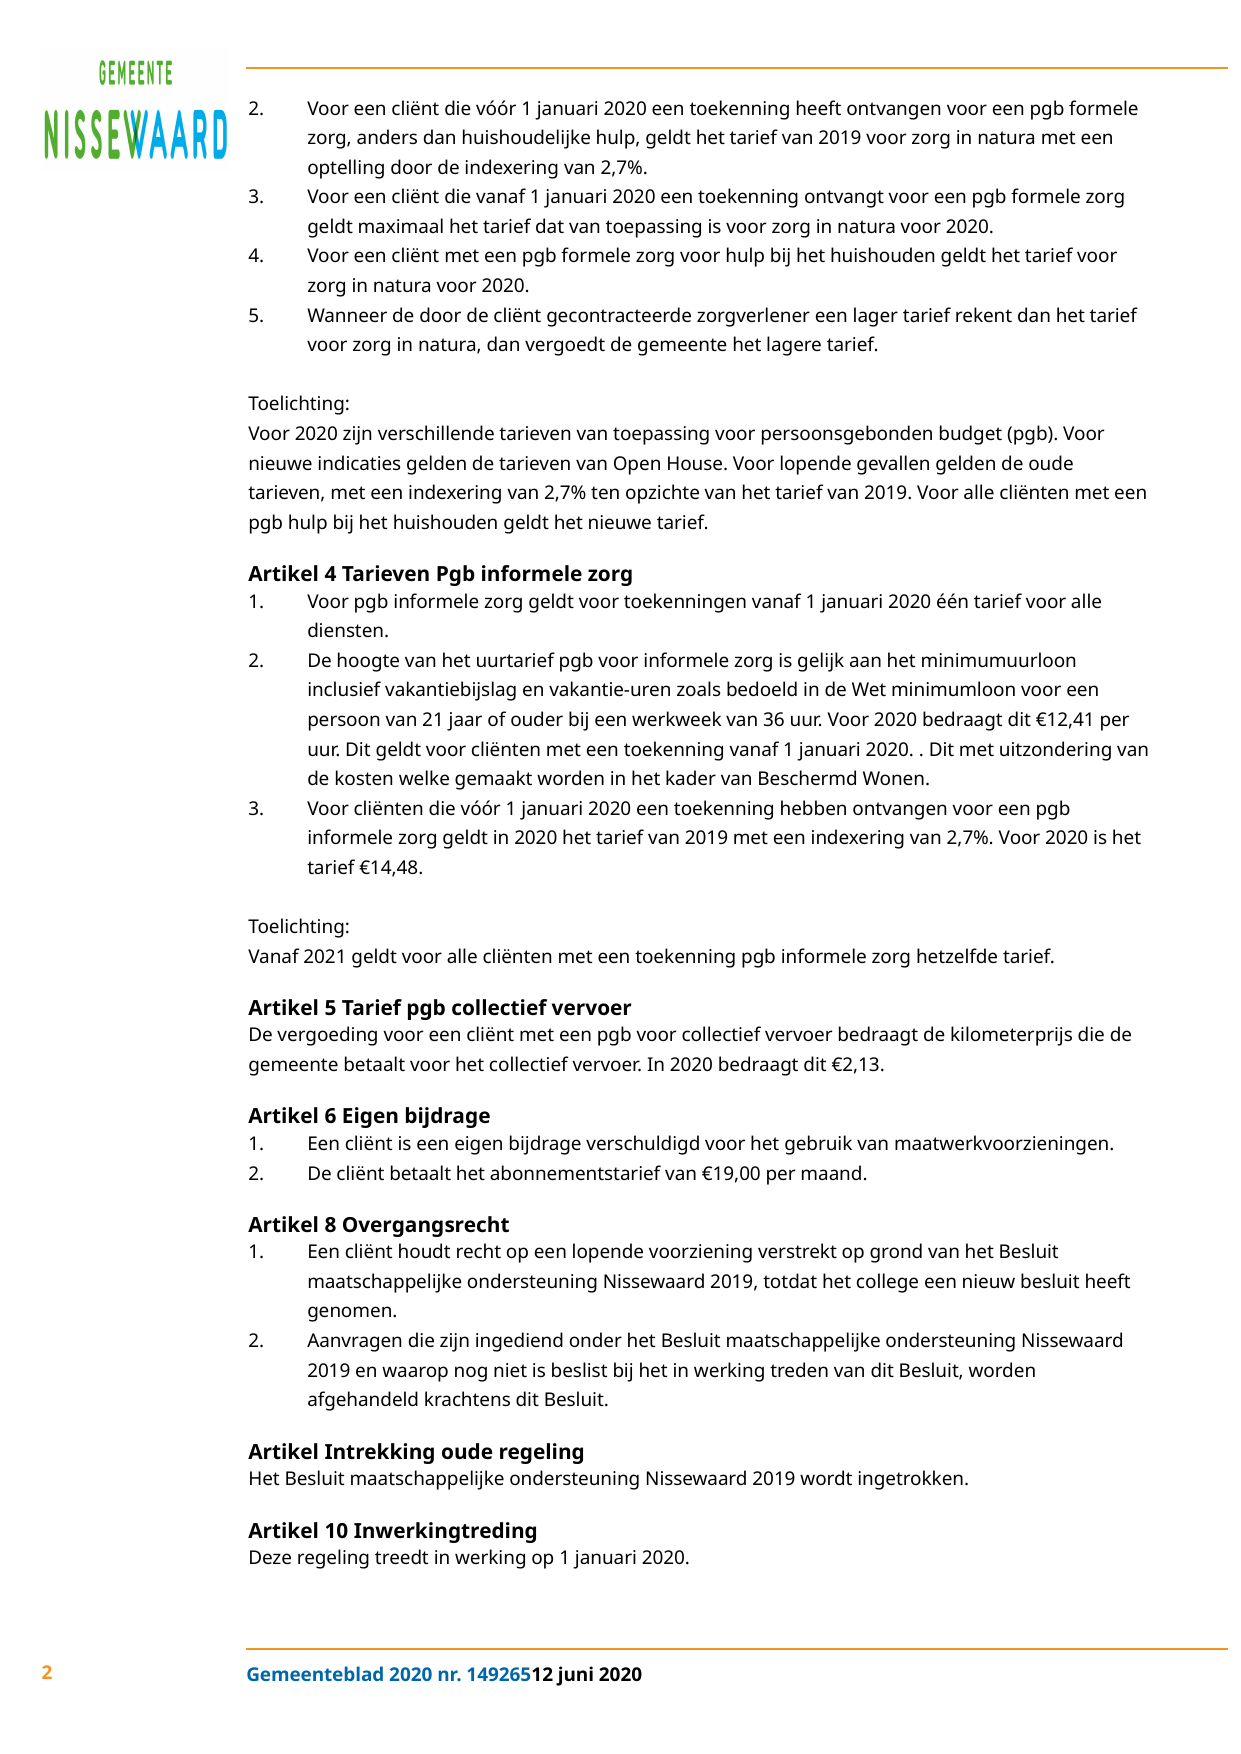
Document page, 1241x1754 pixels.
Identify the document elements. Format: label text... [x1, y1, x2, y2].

list Voor cliënten die vóór 1 januari 2020 een toekenning hebben ontvangen voor een pgb informele zorg geldt in 2020 het tarief van 2019 met een indexering van 2,7%. Voor 2020 is het tarief €14,48. [248, 795, 1152, 880]
list Een cliënt is een eigen bijdrage verschuldigd voor het gebruik van maatwerkvoorzieningen. [248, 1130, 1152, 1156]
text Voor 2020 zijn verschillende tarieven van toepassing voor persoonsgebonden budget (pgb). Voor nieuwe indicaties gelden de tarieven van Open House. Voor lopende gevallen gelden de oude tarieven, met een indexering van 2,7% ten opzichte van het tarief van 2019. Voor alle cliënten met een pgb hulp bij het huishouden geldt het nieuwe tarief. [248, 420, 1152, 535]
text Artikel Intrekking oude regeling [248, 1437, 1152, 1465]
list Aanvragen die zijn ingediend onder het Besluit maatschappelijke ondersteuning Nissewaard 2019 en waarop nog niet is beslist bij het in werking treden van dit Besluit, worden afgehandeld krachtens dit Besluit. [248, 1327, 1152, 1412]
list Wanneer de door de cliënt gecontracteerde zorgverlener een lager tarief rekent dan het tarief voor zorg in natura, dan vergoedt de gemeente het lagere tarief. [248, 302, 1152, 357]
text Toelichting: [248, 391, 1152, 416]
text Artikel 6 Eigen bijdrage [248, 1102, 1152, 1130]
list Voor pgb informele zorg geldt voor toekenningen vanaf 1 januari 2020 één tarief voor alle diensten. [248, 588, 1152, 643]
list De cliënt betaalt het abonnementstarief van €19,00 per maand. [248, 1160, 1152, 1185]
text De vergoeding voor een cliënt met een pgb voor collectief vervoer bedraagt de kilometerprijs die de gemeente betaalt voor het collectief vervoer. In 2020 bedraagt dit €2,13. [248, 1022, 1152, 1077]
text Vanaf 2021 geldt voor alle cliënten met een toekenning pgb informele zorg hetzelfde tarief. [248, 943, 1152, 968]
picture [41, 47, 231, 172]
text Artikel 8 Overgangsrecht [248, 1210, 1152, 1238]
list Voor een cliënt met een pgb formele zorg voor hulp bij het huishouden geldt het tarief voor zorg in natura voor 2020. [248, 243, 1152, 298]
text Artikel 5 Tarief pgb collectief vervoer [248, 993, 1152, 1022]
text Artikel 10 Inwerkingtreding [248, 1516, 1152, 1544]
text Artikel 4 Tarieven Pgb informele zorg [248, 559, 1152, 588]
list Voor een cliënt die vóór 1 januari 2020 een toekenning heeft ontvangen voor een pgb formele zorg, anders dan huishoudelijke hulp, geldt het tarief van 2019 voor zorg in natura met een optelling door de indexering van 2,7%. [248, 95, 1152, 180]
text Deze regeling treedt in werking op 1 januari 2020. [248, 1544, 1152, 1570]
text Toelichting: [248, 913, 1152, 939]
list De hoogte van het uurtarief pgb voor informele zorg is gelijk aan het minimumuurloon inclusief vakantiebijslag en vakantie-uren zoals bedoeld in de Wet minimumloon voor een persoon van 21 jaar of ouder bij een werkweek van 36 uur. Voor 2020 bedraagt dit €12,41 per uur. Dit geldt voor cliënten met een toekenning vanaf 1 januari 2020. . Dit met uitzondering van de kosten welke gemaakt worden in het kader van Beschermd Wonen. [248, 647, 1152, 791]
list Voor een cliënt die vanaf 1 januari 2020 een toekenning ontvangt voor een pgb formele zorg geldt maximaal het tarief dat van toepassing is voor zorg in natura voor 2020. [248, 183, 1152, 239]
list Een cliënt houdt recht op een lopende voorziening verstrekt op grond van het Besluit maatschappelijke ondersteuning Nissewaard 2019, totdat het college een nieuw besluit heeft genomen. [248, 1238, 1152, 1323]
text Het Besluit maatschappelijke ondersteuning Nissewaard 2019 wordt ingetrokken. [248, 1465, 1152, 1491]
